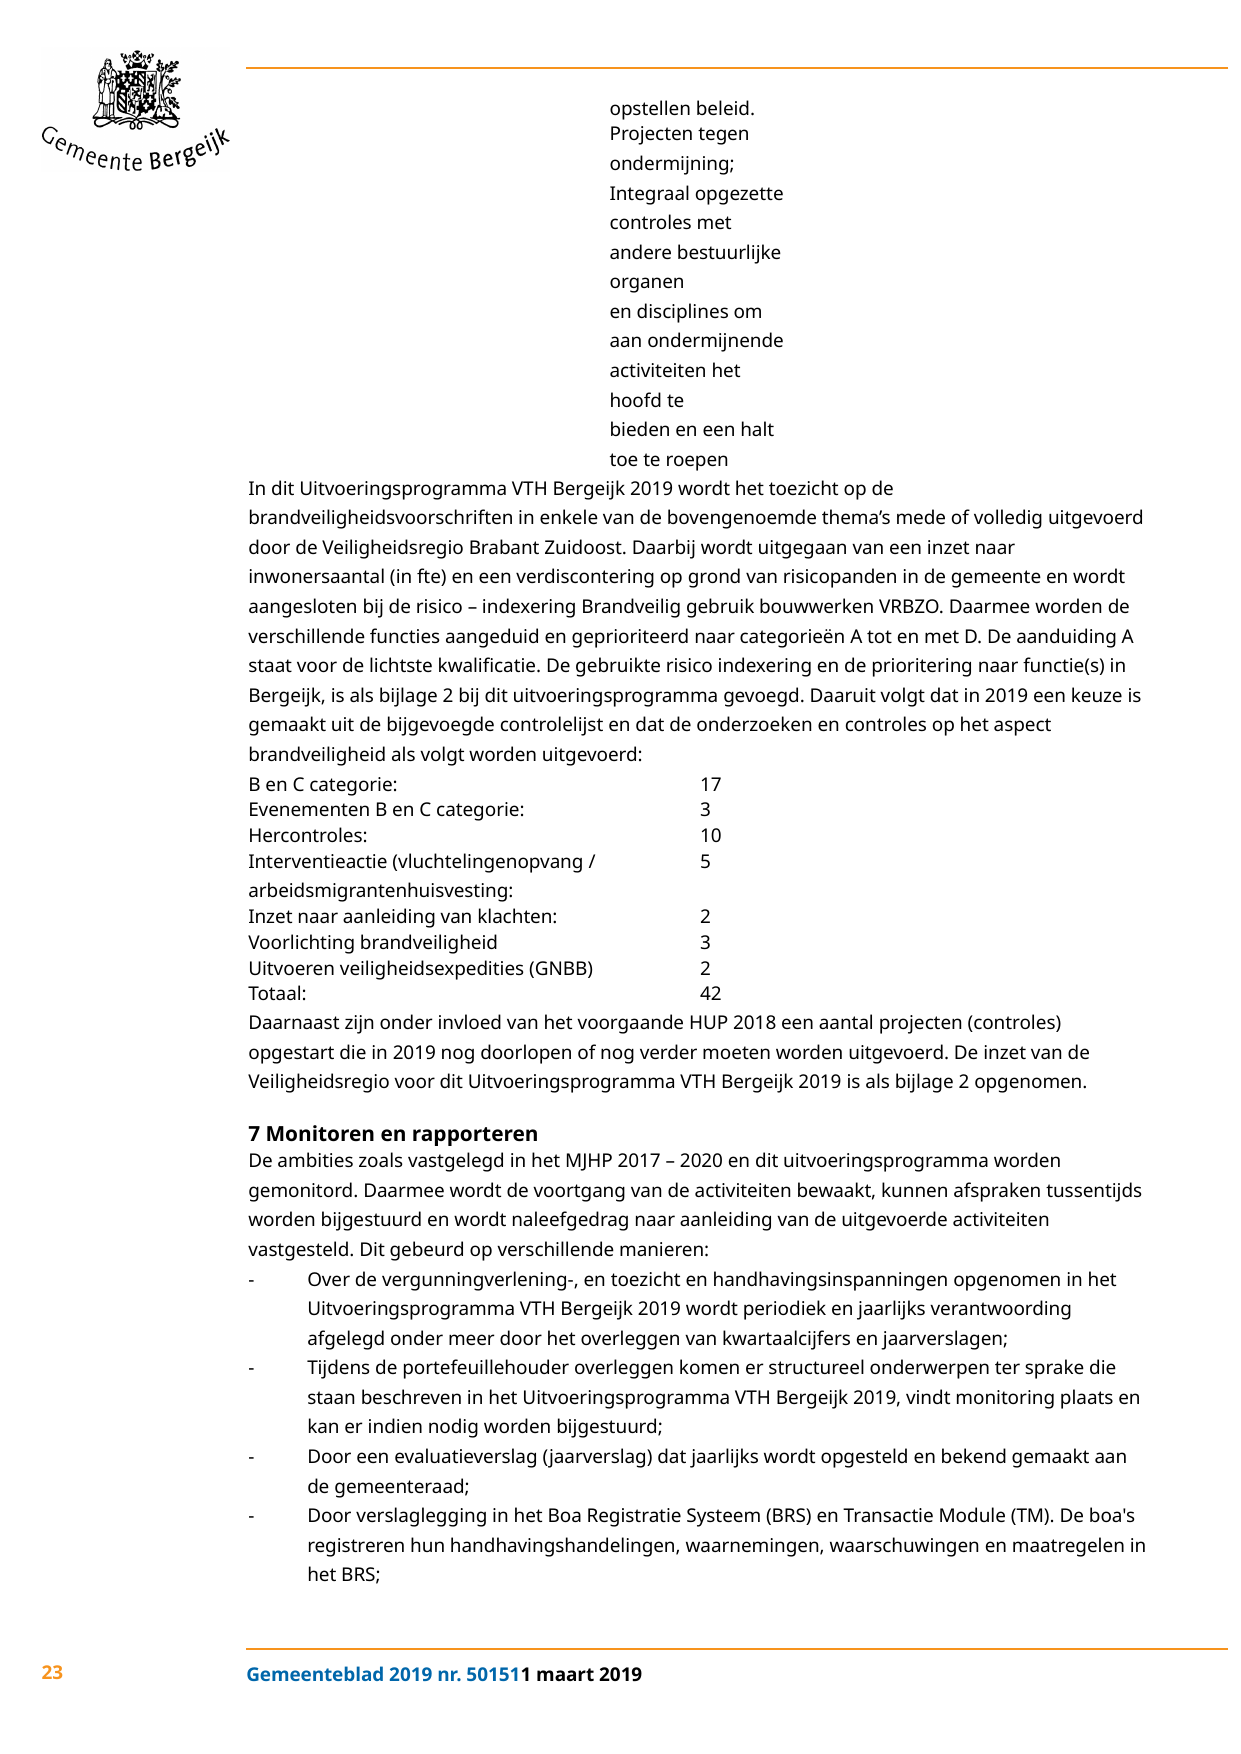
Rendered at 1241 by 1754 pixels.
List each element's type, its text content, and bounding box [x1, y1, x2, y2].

table_cell Inzet naar aanleiding van klachten: [248, 903, 700, 929]
list Door verslaglegging in het Boa Registratie Systeem (BRS) en Transactie Module (TM). De boa's registreren hun handhavingshandelingen, waarnemingen, waarschuwingen en maatregelen in het BRS; [248, 1502, 1152, 1587]
table_header 17 [700, 771, 1152, 797]
table_cell Hercontroles: [248, 822, 700, 848]
list Tijdens de portefeuillehouder overleggen komen er structureel onderwerpen ter sprake die staan beschreven in het Uitvoeringsprogramma VTH Bergeijk 2019, vindt monitoring plaats en kan er indien nodig worden bijgestuurd; [248, 1354, 1152, 1439]
table_cell 5 [700, 848, 1152, 903]
table_cell 3 [700, 929, 1152, 955]
table_cell [790, 121, 971, 472]
table_cell Interventieactie (vluchtelingenopvang / arbeidsmigrantenhuisvesting: [248, 848, 700, 903]
text De ambities zoals vastgelegd in het MJHP 2017 – 2020 en dit uitvoeringsprogramma worden gemonitord. Daarmee wordt de voortgang van de activiteiten bewaakt, kunnen afspraken tussentijds worden bijgestuurd en wordt naleefgedrag naar aanleiding van de uitgevoerde activiteiten vastgesteld. Dit gebeurd op verschillende manieren: [248, 1147, 1152, 1262]
text Daarnaast zijn onder invloed van het voorgaande HUP 2018 een aantal projecten (controles) opgestart die in 2019 nog doorlopen of nog verder moeten worden uitgevoerd. De inzet van de Veiligheidsregio voor dit Uitvoeringsprogramma VTH Bergeijk 2019 is als bijlage 2 opgenomen. [248, 1009, 1152, 1094]
table_cell 10 [700, 822, 1152, 848]
table_cell Projecten tegen ondermijning; Integraal opgezette controles met andere bestuurlijke organen en disciplines om aan ondermijnende activiteiten het hoofd te bieden en een halt toe te roepen [609, 121, 790, 472]
table_cell Voorlichting brandveiligheid [248, 929, 700, 955]
table_cell [971, 95, 1152, 472]
table_cell 2 [700, 903, 1152, 929]
table_cell [429, 95, 609, 472]
table_cell 42 [700, 981, 1152, 1006]
table_cell 2 [700, 955, 1152, 981]
table_cell 3 [700, 797, 1152, 822]
text 7 Monitoren en rapporteren [248, 1119, 1152, 1147]
table_cell Totaal: [248, 981, 700, 1006]
table_cell opstellen beleid. [609, 95, 790, 121]
table_header B en C categorie: [248, 771, 700, 797]
list Over de vergunningverlening-, en toezicht en handhavingsinspanningen opgenomen in het Uitvoeringsprogramma VTH Bergeijk 2019 wordt periodiek en jaarlijks verantwoording afgelegd onder meer door het overleggen van kwartaalcijfers en jaarverslagen; [248, 1266, 1152, 1351]
table_cell [790, 95, 971, 121]
table_cell [248, 95, 429, 472]
text In dit Uitvoeringsprogramma VTH Bergeijk 2019 wordt het toezicht op de brandveiligheidsvoorschriften in enkele van de bovengenoemde thema’s mede of volledig uitgevoerd door de Veiligheidsregio Brabant Zuidoost. Daarbij wordt uitgegaan van een inzet naar inwonersaantal (in fte) en een verdiscontering op grond van risicopanden in de gemeente en wordt aangesloten bij de risico – indexering Brandveilig gebruik bouwwerken VRBZO. Daarmee worden de verschillende functies aangeduid en geprioriteerd naar categorieën A tot en met D. De aanduiding A staat voor de lichtste kwalificatie. De gebruikte risico indexering en de prioritering naar functie(s) in Bergeijk, is als bijlage 2 bij dit uitvoeringsprogramma gevoegd. Daaruit volgt dat in 2019 een keuze is gemaakt uit de bijgevoegde controlelijst en dat de onderzoeken en controles op het aspect brandveiligheid als volgt worden uitgevoerd: [248, 475, 1152, 767]
table_cell Uitvoeren veiligheidsexpedities (GNBB) [248, 955, 700, 981]
table_cell Evenementen B en C categorie: [248, 797, 700, 822]
picture [41, 47, 231, 172]
list Door een evaluatieverslag (jaarverslag) dat jaarlijks wordt opgesteld en bekend gemaakt aan de gemeenteraad; [248, 1443, 1152, 1499]
